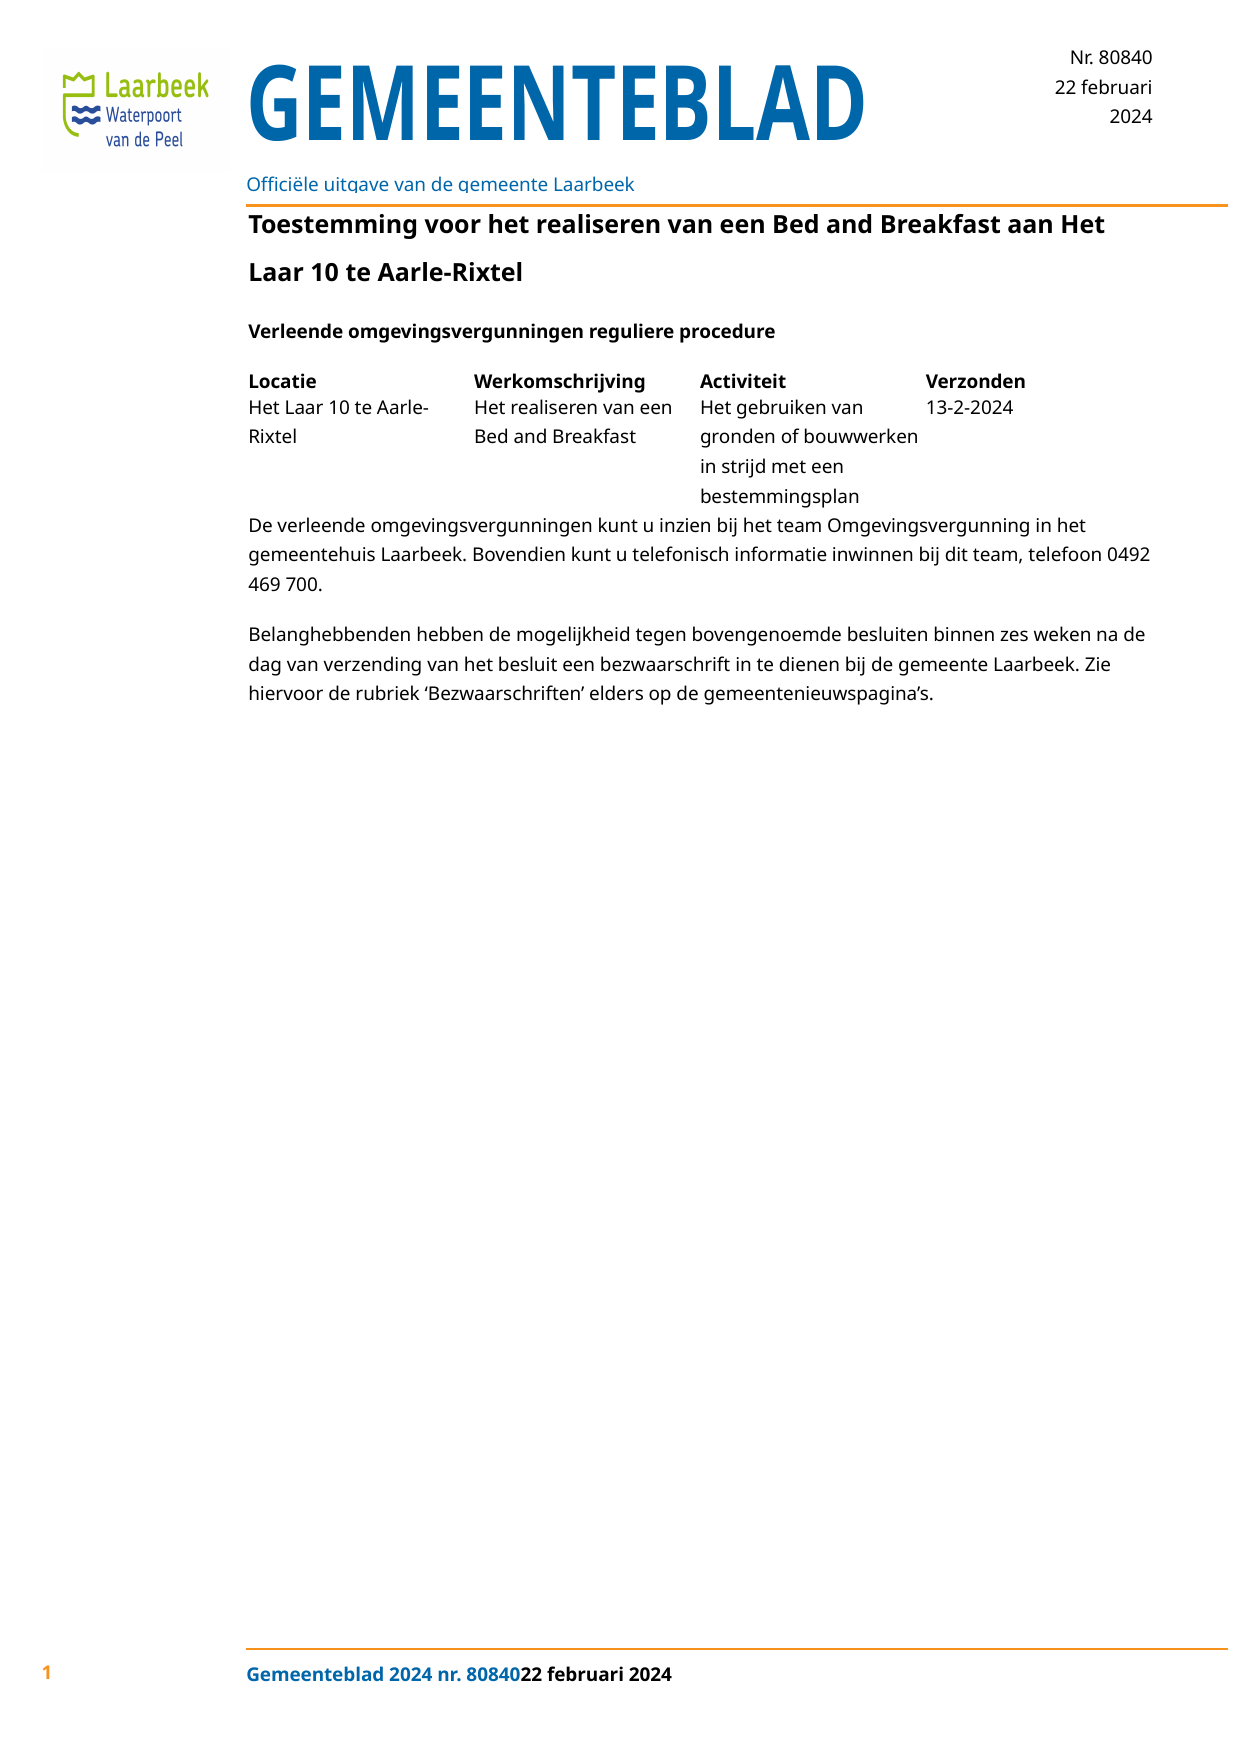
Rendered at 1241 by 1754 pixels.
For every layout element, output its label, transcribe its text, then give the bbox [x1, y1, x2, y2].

table_header Werkomschrijving [474, 369, 700, 394]
picture [41, 47, 231, 172]
table_header Locatie [248, 369, 474, 394]
text Verleende omgevingsvergunningen reguliere procedure [248, 318, 1152, 344]
text Toestemming voor het realiseren van een Bed and Breakfast aan Het Laar 10 te Aarle-Rixtel [248, 207, 1152, 288]
table_cell Het realiseren van een Bed and Breakfast [474, 394, 700, 509]
table_cell Het Laar 10 te Aarle-Rixtel [248, 394, 474, 509]
text Belanghebbenden hebben de mogelijkheid tegen bovengenoemde besluiten binnen zes weken na de dag van verzending van het besluit een bezwaarschrift in te dienen bij de gemeente Laarbeek. Zie hiervoor de rubriek ‘Bezwaarschriften’ elders op de gemeentenieuwspagina’s. [248, 621, 1152, 706]
table_header Verzonden [926, 369, 1152, 394]
table_cell Het gebruiken van gronden of bouwwerken in strijd met een bestemmingsplan [700, 394, 926, 509]
table_header Activiteit [700, 369, 926, 394]
text De verleende omgevingsvergunningen kunt u inzien bij het team Omgevingsvergunning in het gemeentehuis Laarbeek. Bovendien kunt u telefonisch informatie inwinnen bij dit team, telefoon 0492 469 700. [248, 512, 1152, 597]
table_cell 13-2-2024 [926, 394, 1152, 509]
